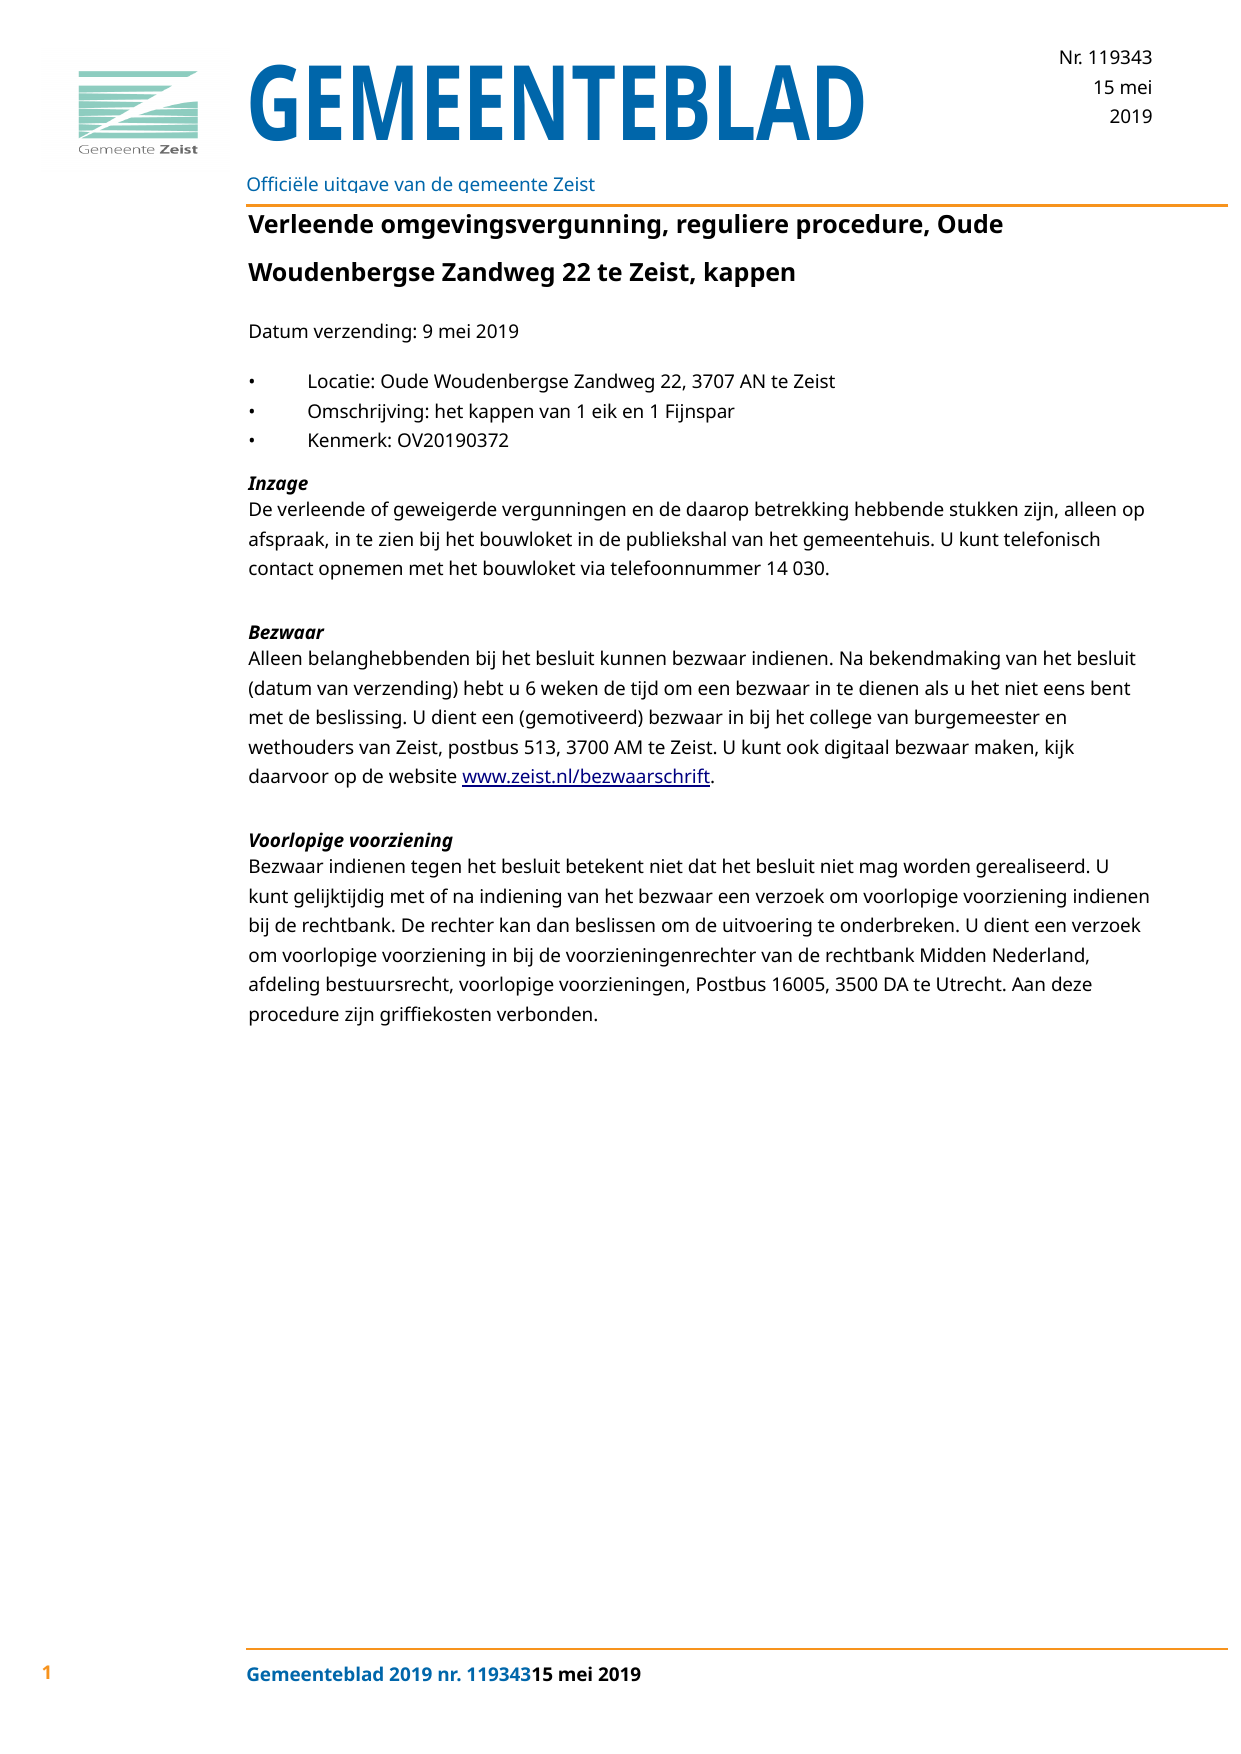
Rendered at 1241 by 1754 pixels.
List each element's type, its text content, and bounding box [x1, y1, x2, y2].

text Bezwaar indienen tegen het besluit betekent niet dat het besluit niet mag worden gerealiseerd. U kunt gelijktijdig met of na indiening van het bezwaar een verzoek om voorlopige voorziening indienen bij de rechtbank. De rechter kan dan beslissen om de uitvoering te onderbreken. U dient een verzoek om voorlopige voorziening in bij de voorzieningenrechter van de rechtbank Midden Nederland, afdeling bestuursrecht, voorlopige voorzieningen, Postbus 16005, 3500 DA te Utrecht. Aan deze procedure zijn griffiekosten verbonden. [248, 853, 1152, 1027]
text Verleende omgevingsvergunning, reguliere procedure, Oude Woudenbergse Zandweg 22 te Zeist, kappen [248, 207, 1152, 288]
text Inzage [248, 471, 1152, 496]
list Kenmerk: OV20190372 [248, 427, 1152, 453]
text Alleen belanghebbenden bij het besluit kunnen bezwaar indienen. Na bekendmaking van het besluit (datum van verzending) hebt u 6 weken de tijd om een bezwaar in te dienen als u het niet eens bent met de beslissing. U dient een (gemotiveerd) bezwaar in bij het college van burgemeester en wethouders van Zeist, postbus 513, 3700 AM te Zeist. U kunt ook digitaal bezwaar maken, kijk daarvoor op de website www.zeist.nl/bezwaarschrift. [248, 645, 1152, 789]
list Locatie: Oude Woudenbergse Zandweg 22, 3707 AN te Zeist [248, 368, 1152, 394]
text Datum verzending: 9 mei 2019 [248, 318, 1152, 344]
picture [41, 47, 231, 172]
text Bezwaar [248, 619, 1152, 645]
text Voorlopige voorziening [248, 827, 1152, 853]
list Omschrijving: het kappen van 1 eik en 1 Fijnspar [248, 398, 1152, 424]
text De verleende of geweigerde vergunningen en de daarop betrekking hebbende stukken zijn, alleen op afspraak, in te zien bij het bouwloket in de publiekshal van het gemeentehuis. U kunt telefonisch contact opnemen met het bouwloket via telefoonnummer 14 030. [248, 496, 1152, 581]
